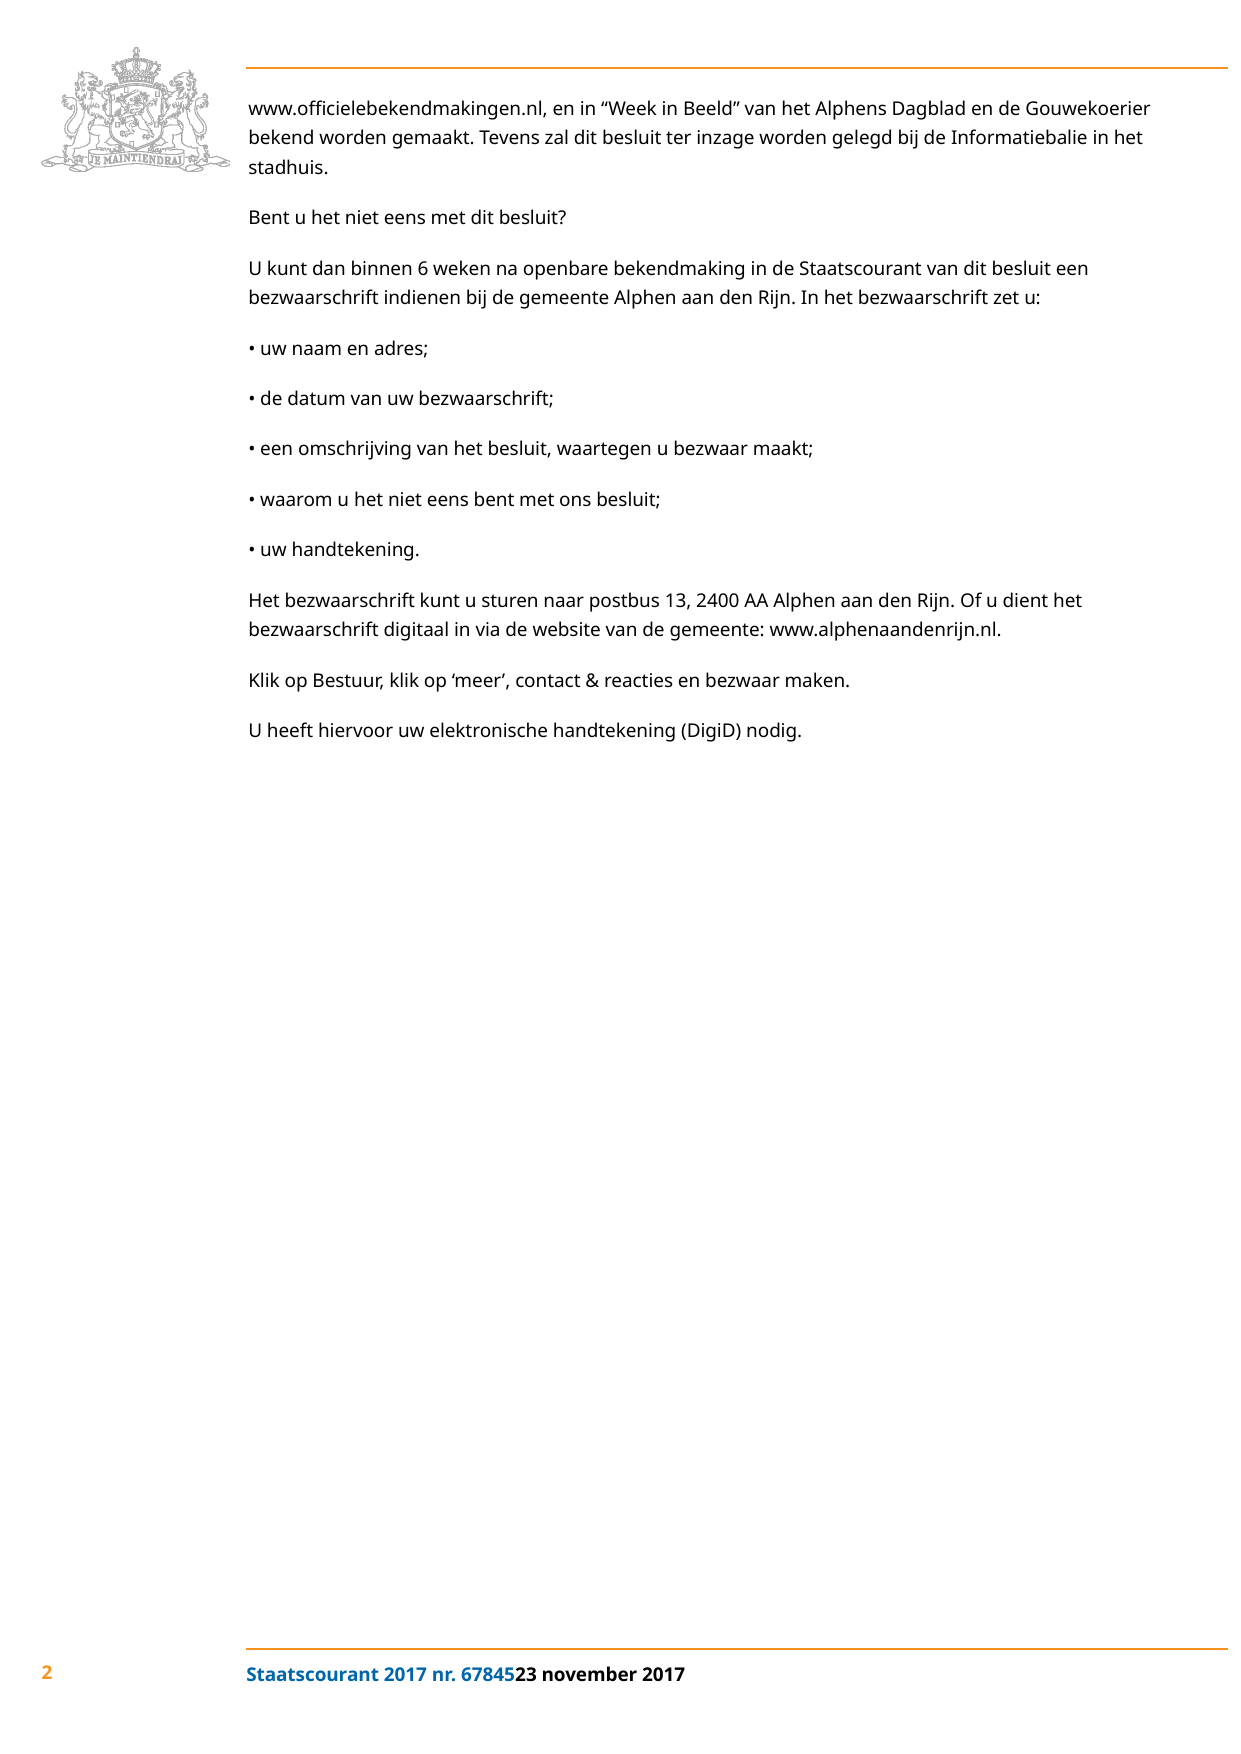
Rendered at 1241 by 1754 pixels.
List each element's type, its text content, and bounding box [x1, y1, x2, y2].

text Bent u het niet eens met dit besluit? [248, 204, 1152, 230]
text • uw handtekening. [248, 536, 1152, 562]
text • uw naam en adres; [248, 335, 1152, 361]
text www.officielebekendmakingen.nl, en in “Week in Beeld” van het Alphens Dagblad en de Gouwekoerier bekend worden gemaakt. Tevens zal dit besluit ter inzage worden gelegd bij de Informatiebalie in het stadhuis. [248, 95, 1152, 180]
text Het bezwaarschrift kunt u sturen naar postbus 13, 2400 AA Alphen aan den Rijn. Of u dient het bezwaarschrift digitaal in via de website van de gemeente: www.alphenaandenrijn.nl. [248, 587, 1152, 642]
picture [41, 47, 231, 172]
text • een omschrijving van het besluit, waartegen u bezwaar maakt; [248, 436, 1152, 461]
text Klik op Bestuur, klik op ‘meer’, contact & reacties en bezwaar maken. [248, 667, 1152, 693]
text U heeft hiervoor uw elektronische handtekening (DigiD) nodig. [248, 717, 1152, 743]
text U kunt dan binnen 6 weken na openbare bekendmaking in de Staatscourant van dit besluit een bezwaarschrift indienen bij de gemeente Alphen aan den Rijn. In het bezwaarschrift zet u: [248, 255, 1152, 310]
text • waarom u het niet eens bent met ons besluit; [248, 486, 1152, 512]
text • de datum van uw bezwaarschrift; [248, 385, 1152, 411]
